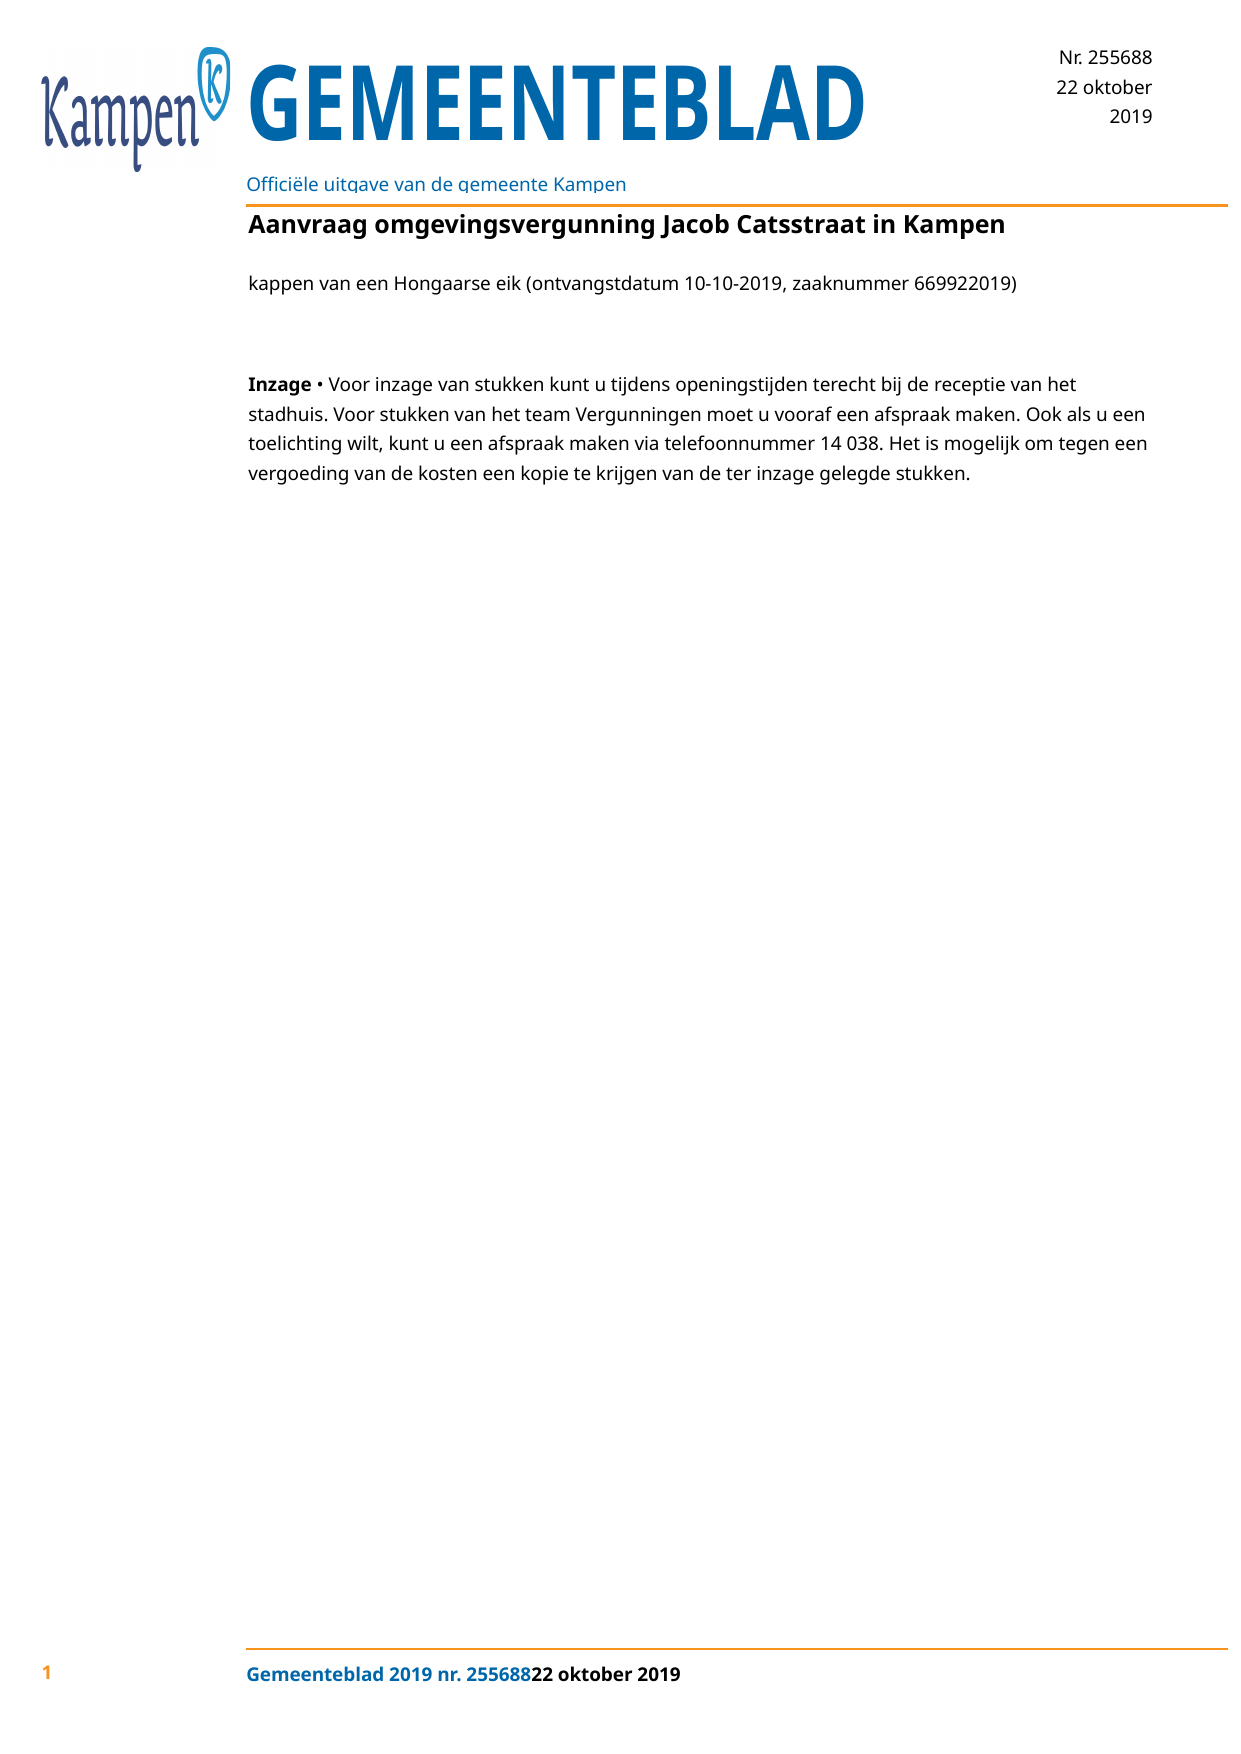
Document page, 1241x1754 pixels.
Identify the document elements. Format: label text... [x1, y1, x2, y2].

text Aanvraag omgevingsvergunning Jacob Catsstraat in Kampen [248, 207, 1152, 241]
text kappen van een Hongaarse eik (ontvangstdatum 10-10-2019, zaaknummer 669922019) [248, 270, 1152, 296]
picture [41, 47, 231, 172]
text Inzage • Voor inzage van stukken kunt u tijdens openingstijden terecht bij de receptie van het stadhuis. Voor stukken van het team Vergunningen moet u vooraf een afspraak maken. Ook als u een toelichting wilt, kunt u een afspraak maken via telefoonnummer 14 038. Het is mogelijk om tegen een vergoeding van de kosten een kopie te krijgen van de ter inzage gelegde stukken. [248, 371, 1152, 486]
